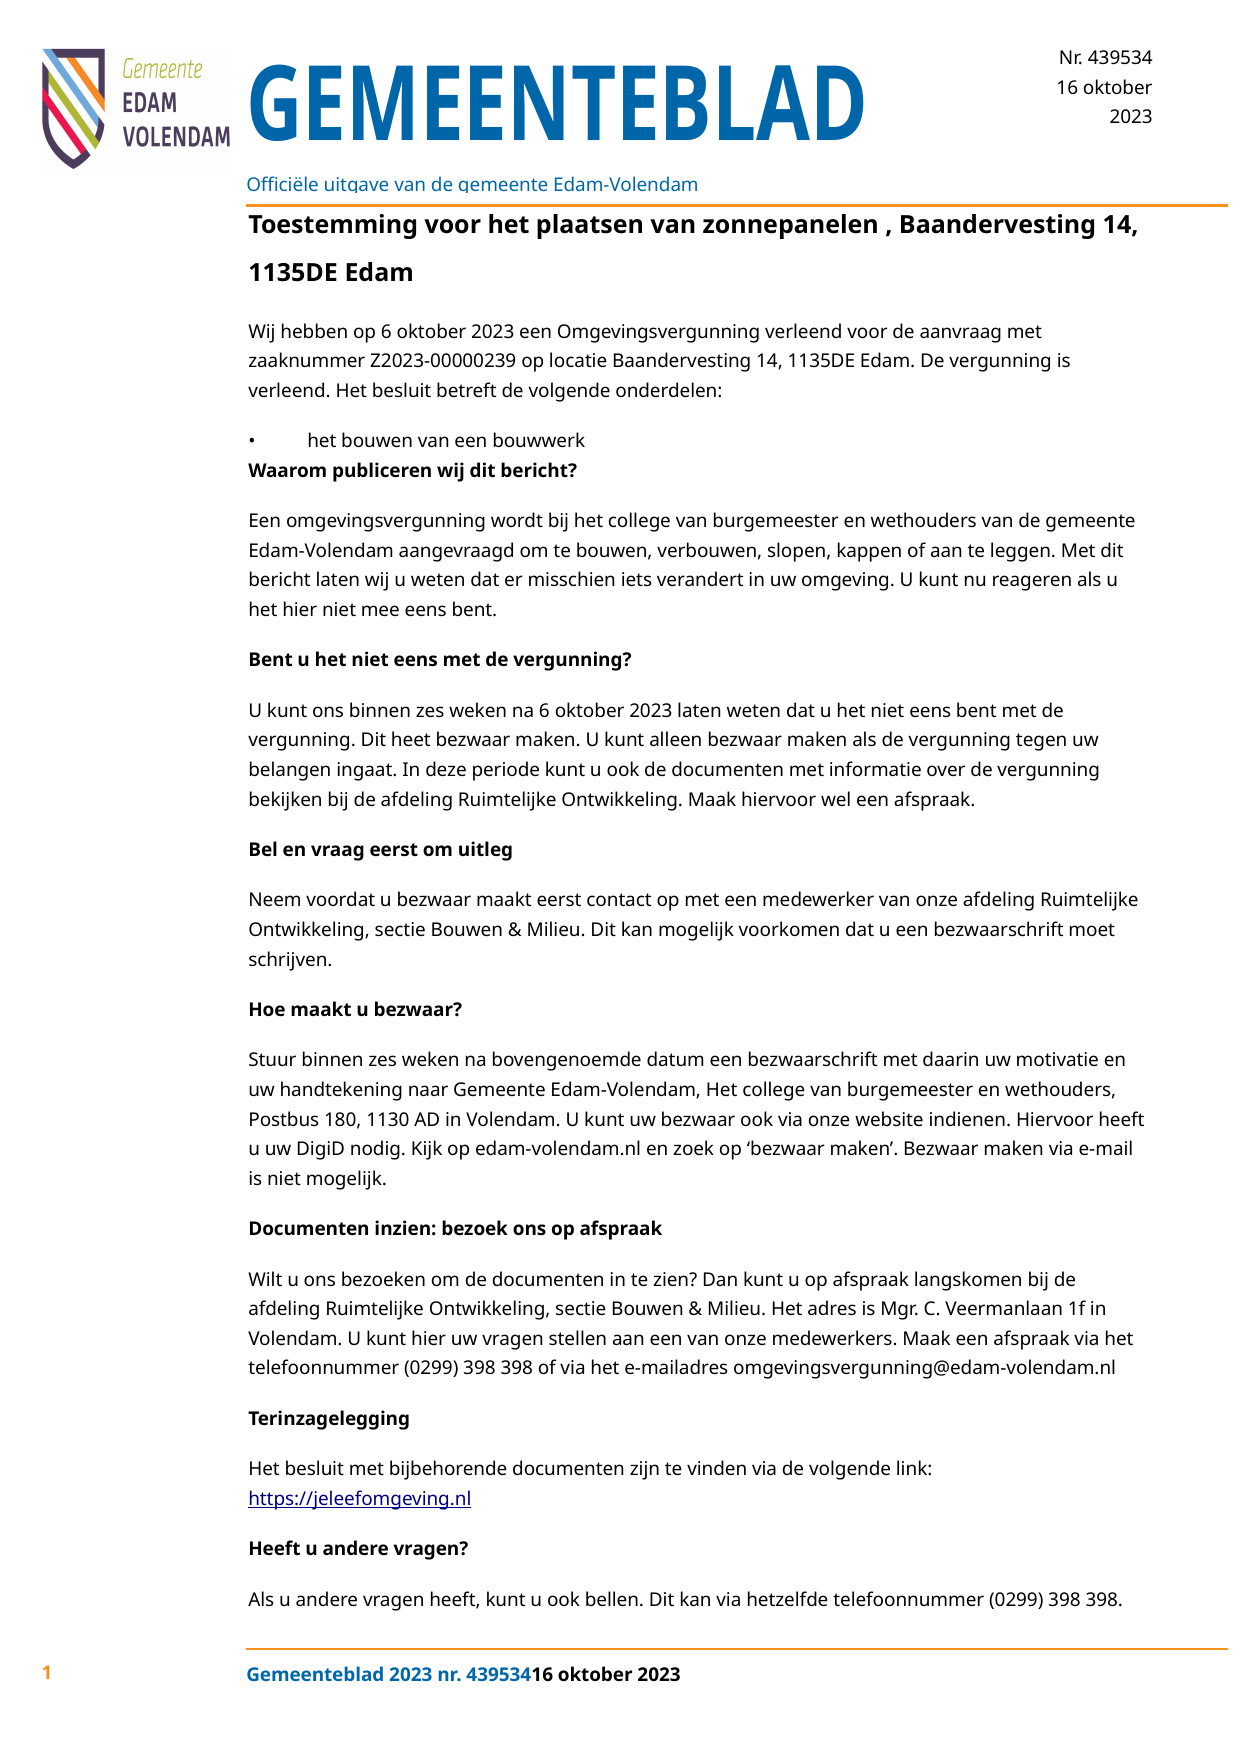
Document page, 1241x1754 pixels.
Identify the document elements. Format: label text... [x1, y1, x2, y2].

text Toestemming voor het plaatsen van zonnepanelen , Baandervesting 14, 1135DE Edam [248, 207, 1152, 288]
text Wij hebben op 6 oktober 2023 een Omgevingsvergunning verleend voor de aanvraag met zaaknummer Z2023-00000239 op locatie Baandervesting 14, 1135DE Edam. De vergunning is verleend. Het besluit betreft de volgende onderdelen: [248, 318, 1152, 403]
picture [41, 47, 231, 172]
text U kunt ons binnen zes weken na 6 oktober 2023 laten weten dat u het niet eens bent met de vergunning. Dit heet bezwaar maken. U kunt alleen bezwaar maken als de vergunning tegen uw belangen ingaat. In deze periode kunt u ook de documenten met informatie over de vergunning bekijken bij de afdeling Ruimtelijke Ontwikkeling. Maak hiervoor wel een afspraak. [248, 697, 1152, 812]
text Bel en vraag eerst om uitleg [248, 836, 1152, 862]
text Terinzagelegging [248, 1405, 1152, 1431]
text Wilt u ons bezoeken om de documenten in te zien? Dan kunt u op afspraak langskomen bij de afdeling Ruimtelijke Ontwikkeling, sectie Bouwen & Milieu. Het adres is Mgr. C. Veermanlaan 1f in Volendam. U kunt hier uw vragen stellen aan een van onze medewerkers. Maak een afspraak via het telefoonnummer (0299) 398 398 of via het e-mailadres omgevingsvergunning@edam-volendam.nl [248, 1266, 1152, 1380]
list het bouwen van een bouwwerk [248, 427, 1152, 453]
text Het besluit met bijbehorende documenten zijn te vinden via de volgende link: https://jeleefomgeving.nl [248, 1455, 1152, 1511]
text Stuur binnen zes weken na bovengenoemde datum een bezwaarschrift met daarin uw motivatie en uw handtekening naar Gemeente Edam-Volendam, Het college van burgemeester en wethouders, Postbus 180, 1130 AD in Volendam. U kunt uw bezwaar ook via onze website indienen. Hiervoor heeft u uw DigiD nodig. Kijk op edam-volendam.nl en zoek op ‘bezwaar maken’. Bezwaar maken via e-mail is niet mogelijk. [248, 1047, 1152, 1191]
text Bent u het niet eens met de vergunning? [248, 647, 1152, 672]
text Heeft u andere vragen? [248, 1535, 1152, 1561]
text Neem voordat u bezwaar maakt eerst contact op met een medewerker van onze afdeling Ruimtelijke Ontwikkeling, sectie Bouwen & Milieu. Dit kan mogelijk voorkomen dat u een bezwaarschrift moet schrijven. [248, 887, 1152, 972]
text Een omgevingsvergunning wordt bij het college van burgemeester en wethouders van de gemeente Edam-Volendam aangevraagd om te bouwen, verbouwen, slopen, kappen of aan te leggen. Met dit bericht laten wij u weten dat er misschien iets verandert in uw omgeving. U kunt nu reageren als u het hier niet mee eens bent. [248, 507, 1152, 622]
text Documenten inzien: bezoek ons op afspraak [248, 1215, 1152, 1241]
text Als u andere vragen heeft, kunt u ook bellen. Dit kan via hetzelfde telefoonnummer (0299) 398 398. [248, 1586, 1152, 1612]
text Waarom publiceren wij dit bericht? [248, 457, 1152, 483]
text Hoe maakt u bezwaar? [248, 996, 1152, 1022]
